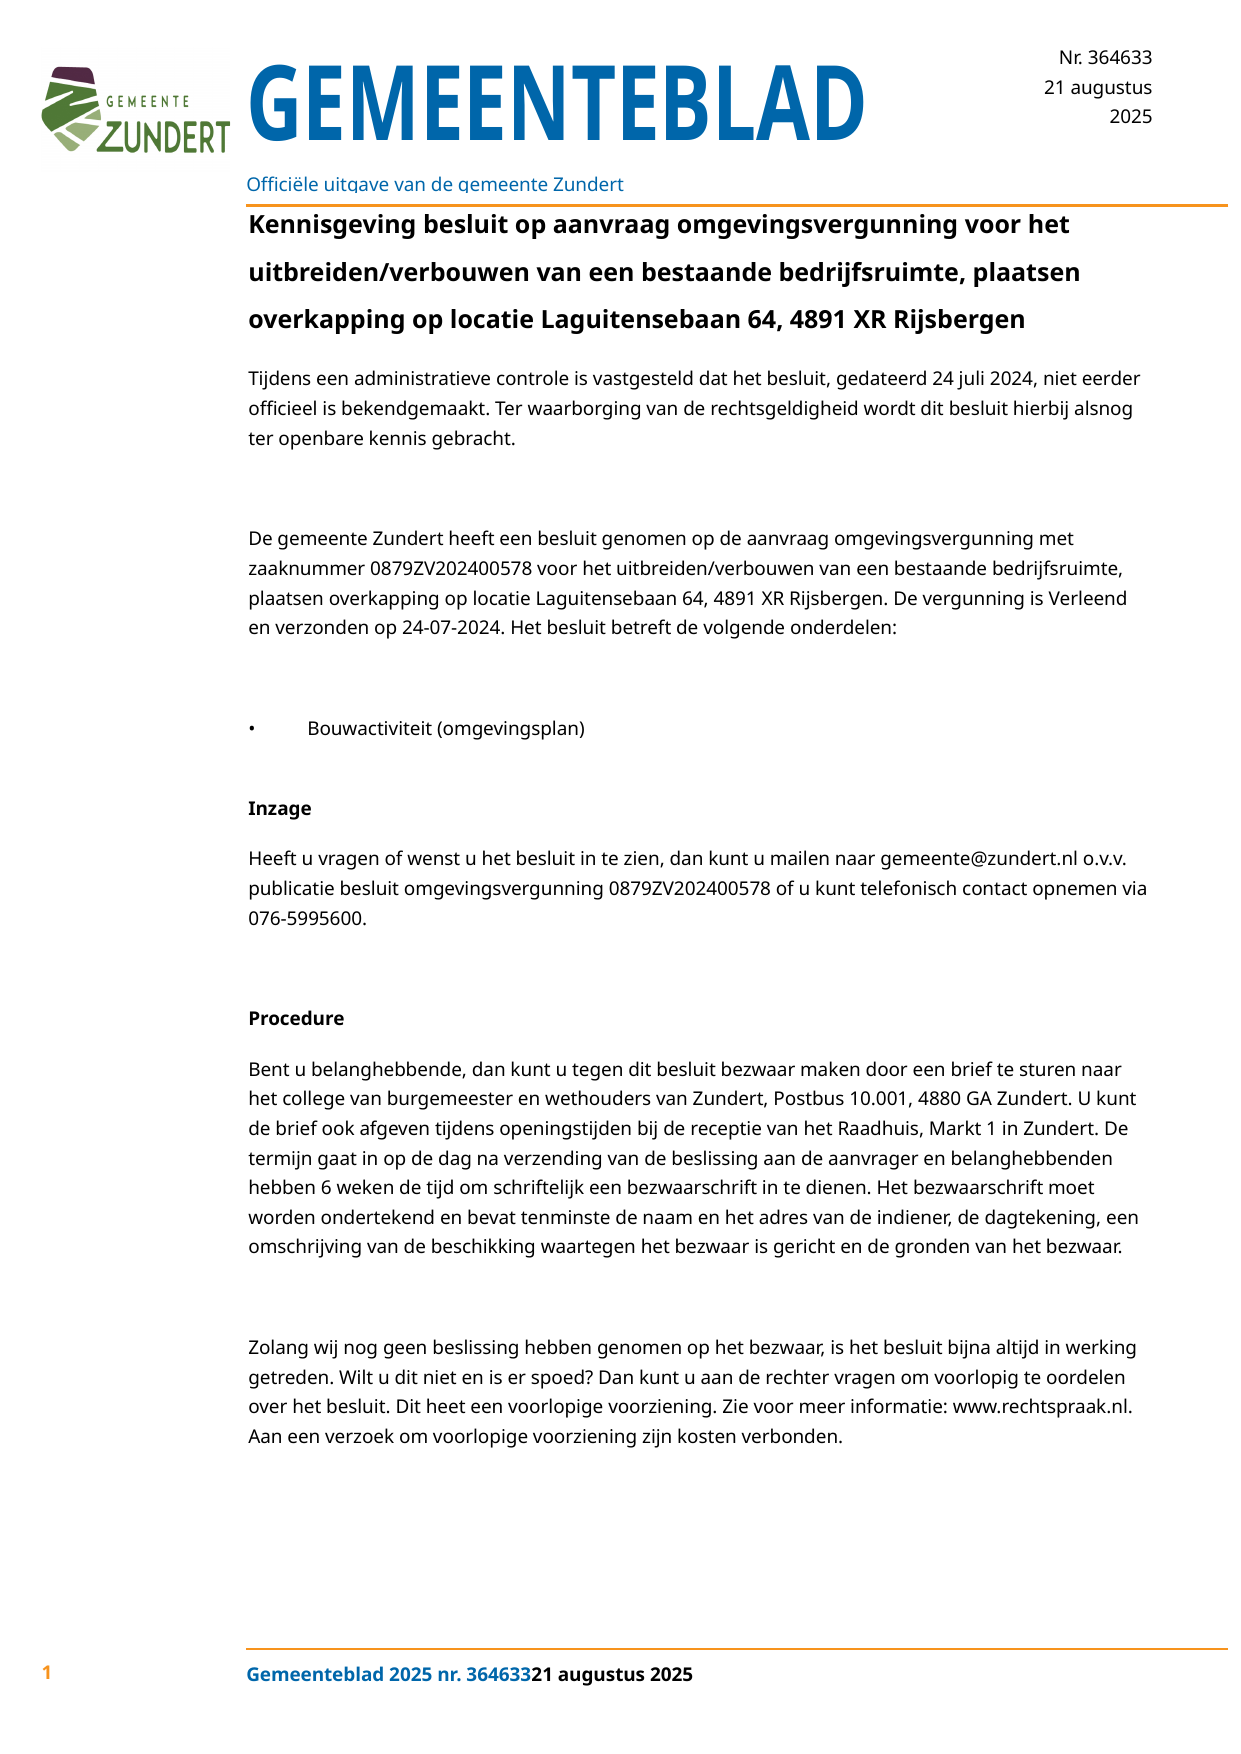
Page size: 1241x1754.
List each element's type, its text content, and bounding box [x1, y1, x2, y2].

picture [41, 47, 231, 172]
text Zolang wij nog geen beslissing hebben genomen op het bezwaar, is het besluit bijna altijd in werking getreden. Wilt u dit niet en is er spoed? Dan kunt u aan de rechter vragen om voorlopig te oordelen over het besluit. Dit heet een voorlopige voorziening. Zie voor meer informatie: www.rechtspraak.nl. Aan een verzoek om voorlopige voorziening zijn kosten verbonden. [248, 1334, 1152, 1449]
text Tijdens een administratieve controle is vastgesteld dat het besluit, gedateerd 24 juli 2024, niet eerder officieel is bekendgemaakt. Ter waarborging van de rechtsgeldigheid wordt dit besluit hierbij alsnog ter openbare kennis gebracht. [248, 366, 1152, 450]
text Bent u belanghebbende, dan kunt u tegen dit besluit bezwaar maken door een brief te sturen naar het college van burgemeester en wethouders van Zundert, Postbus 10.001, 4880 GA Zundert. U kunt de brief ook afgeven tijdens openingstijden bij de receptie van het Raadhuis, Markt 1 in Zundert. De termijn gaat in op de dag na verzending van de beslissing aan de aanvrager en belanghebbenden hebben 6 weken de tijd om schriftelijk een bezwaarschrift in te dienen. Het bezwaarschrift moet worden ondertekend en bevat tenminste de naam en het adres van de indiener, de dagtekening, een omschrijving van de beschikking waartegen het bezwaar is gericht en de gronden van het bezwaar. [248, 1056, 1152, 1259]
text De gemeente Zundert heeft een besluit genomen op de aanvraag omgevingsvergunning met zaaknummer 0879ZV202400578 voor het uitbreiden/verbouwen van een bestaande bedrijfsruimte, plaatsen overkapping op locatie Laguitensebaan 64, 4891 XR Rijsbergen. De vergunning is Verleend en verzonden op 24-07-2024. Het besluit betreft de volgende onderdelen: [248, 526, 1152, 640]
list Bouwactiviteit (omgevingsplan) [248, 715, 1152, 741]
text Inzage [248, 795, 1152, 821]
text Procedure [248, 1006, 1152, 1031]
text Heeft u vragen of wenst u het besluit in te zien, dan kunt u mailen naar gemeente@zundert.nl o.v.v. publicatie besluit omgevingsvergunning 0879ZV202400578 of u kunt telefonisch contact opnemen via 076-5995600. [248, 846, 1152, 930]
text Kennisgeving besluit op aanvraag omgevingsvergunning voor het uitbreiden/verbouwen van een bestaande bedrijfsruimte, plaatsen overkapping op locatie Laguitensebaan 64, 4891 XR Rijsbergen [248, 207, 1152, 336]
